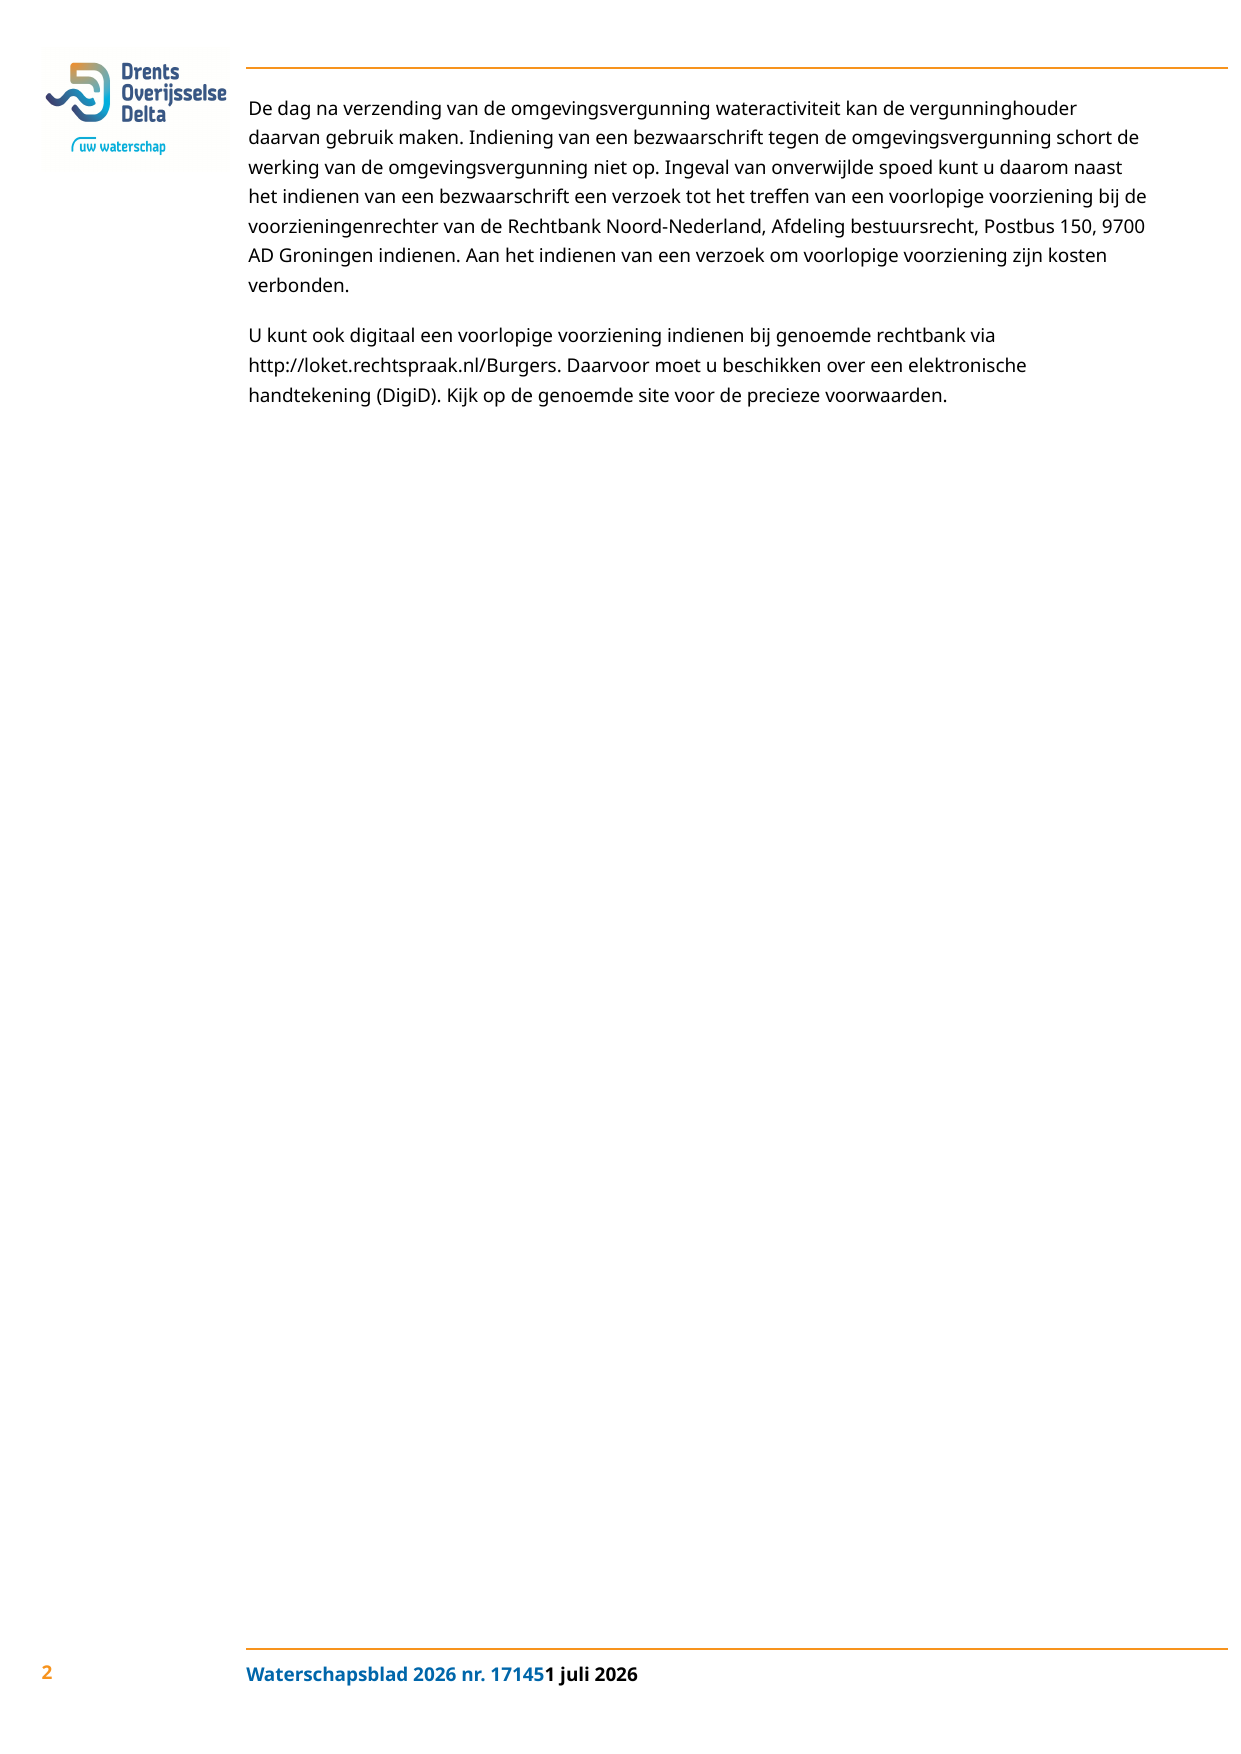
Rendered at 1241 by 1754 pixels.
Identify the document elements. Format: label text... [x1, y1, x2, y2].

picture [41, 47, 231, 172]
text U kunt ook digitaal een voorlopige voorziening indienen bij genoemde rechtbank via http://loket.rechtspraak.nl/Burgers. Daarvoor moet u beschikken over een elektronische handtekening (DigiD). Kijk op de genoemde site voor de precieze voorwaarden. [248, 323, 1152, 408]
text De dag na verzending van de omgevingsvergunning wateractiviteit kan de vergunninghouder daarvan gebruik maken. Indiening van een bezwaarschrift tegen de omgevingsvergunning schort de werking van de omgevingsvergunning niet op. Ingeval van onverwijlde spoed kunt u daarom naast het indienen van een bezwaarschrift een verzoek tot het treffen van een voorlopige voorziening bij de voorzieningenrechter van de Rechtbank Noord-Nederland, Afdeling bestuursrecht, Postbus 150, 9700 AD Groningen indienen. Aan het indienen van een verzoek om voorlopige voorziening zijn kosten verbonden. [248, 95, 1152, 298]
